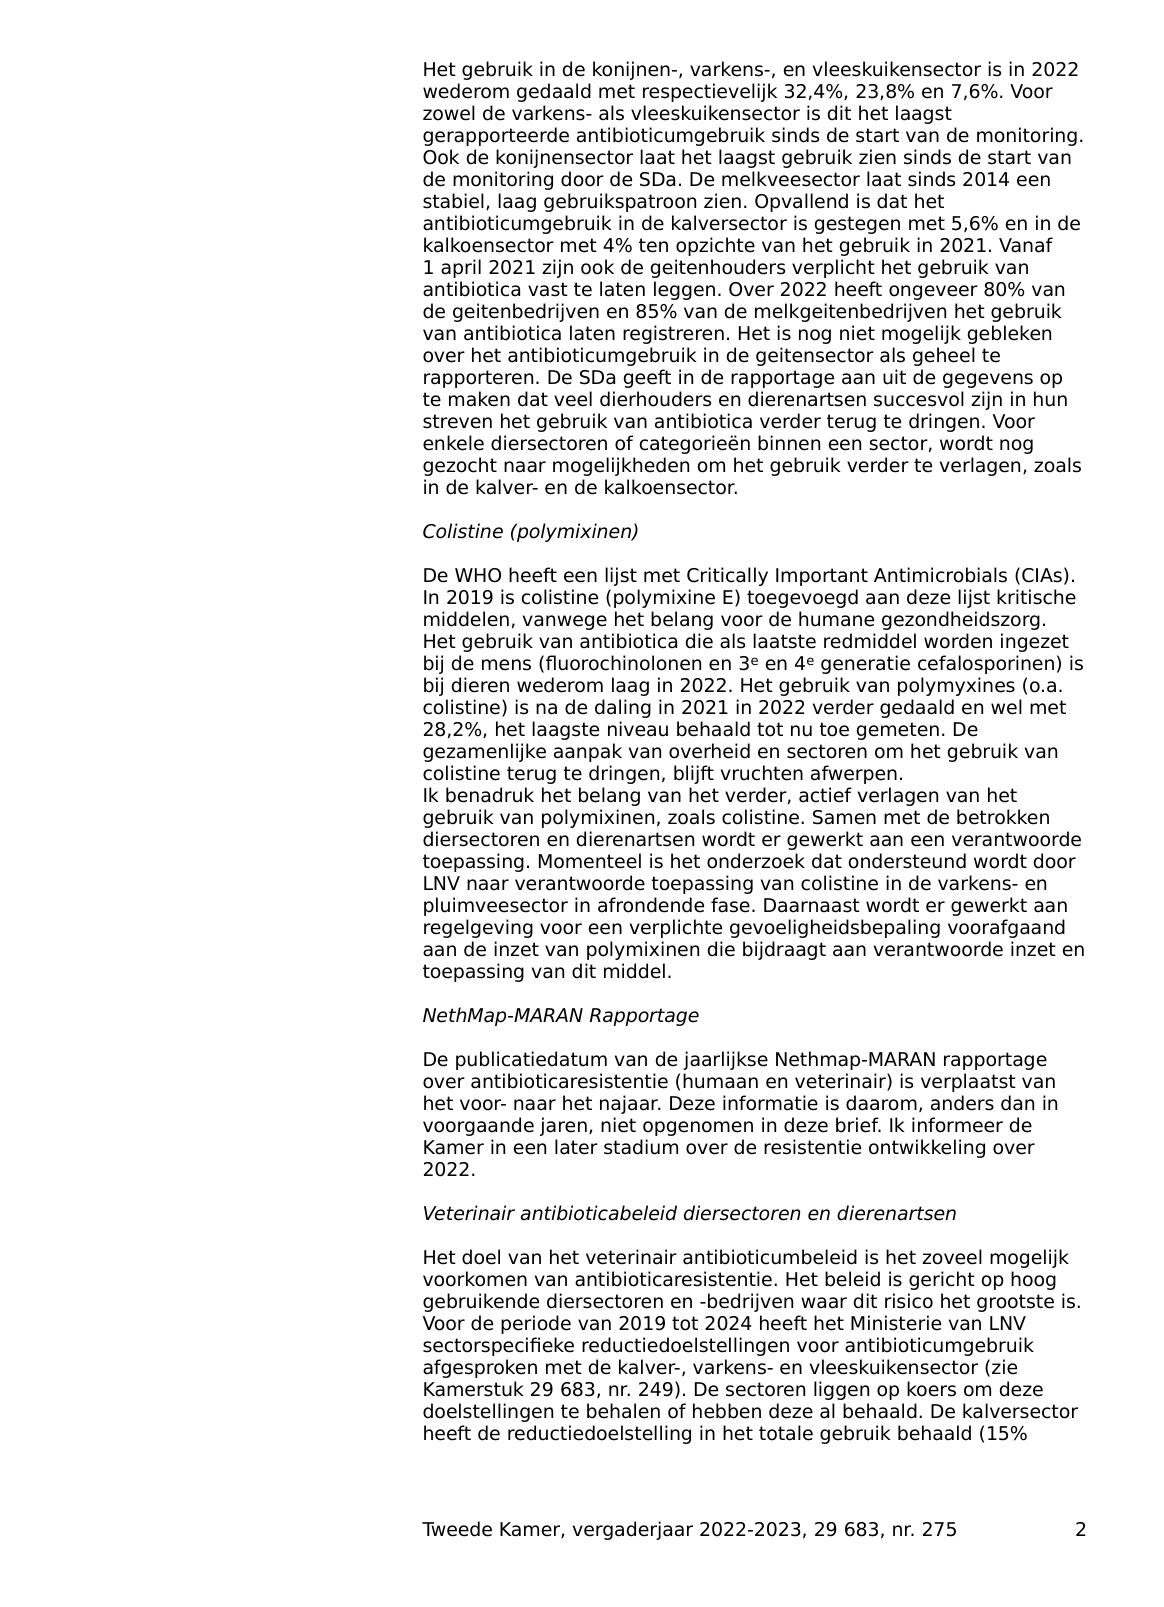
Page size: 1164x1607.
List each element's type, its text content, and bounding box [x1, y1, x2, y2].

text Voor de periode van 2019 tot 2024 heeft het Ministerie van LNV sectorspecifieke reductiedoelstellingen voor antibioticumgebruik afgesproken met de kalver-, varkens- en vleeskuikensector (zie Kamerstuk 29 683, nr. 249). De sectoren liggen op koers om deze doelstellingen te behalen of hebben deze al behaald. De kalversector heeft de reductiedoelstelling in het totale gebruik behaald (15% [422, 1313, 1087, 1445]
text De publicatiedatum van de jaarlijkse Nethmap-MARAN rapportage over antibioticaresistentie (humaan en veterinair) is verplaatst van het voor- naar het najaar. Deze informatie is daarom, anders dan in voorgaande jaren, niet opgenomen in deze brief. Ik informeer de Kamer in een later stadium over de resistentie ontwikkeling over 2022. [422, 1049, 1087, 1181]
subtitle NethMap-MARAN Rapportage [422, 1005, 1087, 1027]
subtitle Veterinair antibioticabeleid diersectoren en dierenartsen [422, 1203, 1087, 1225]
text Het doel van het veterinair antibioticumbeleid is het zoveel mogelijk voorkomen van antibioticaresistentie. Het beleid is gericht op hoog gebruikende diersectoren en -bedrijven waar dit risico het grootste is. [422, 1247, 1087, 1313]
text Ik benadruk het belang van het verder, actief verlagen van het gebruik van polymixinen, zoals colistine. Samen met de betrokken diersectoren en dierenartsen wordt er gewerkt aan een verantwoorde toepassing. Momenteel is het onderzoek dat ondersteund wordt door LNV naar verantwoorde toepassing van colistine in de varkens- en pluimveesector in afrondende fase. Daarnaast wordt er gewerkt aan regelgeving voor een verplichte gevoeligheidsbepaling voorafgaand aan de inzet van polymixinen die bijdraagt aan verantwoorde inzet en toepassing van dit middel. [422, 785, 1087, 983]
text Het gebruik in de konijnen-, varkens-, en vleeskuikensector is in 2022 wederom gedaald met respectievelijk 32,4%, 23,8% en 7,6%. Voor zowel de varkens- als vleeskuikensector is dit het laagst gerapporteerde antibioticumgebruik sinds de start van de monitoring. Ook de konijnensector laat het laagst gebruik zien sinds de start van de monitoring door de SDa. De melkveesector laat sinds 2014 een stabiel, laag gebruikspatroon zien. Opvallend is dat het antibioticumgebruik in de kalversector is gestegen met 5,6% en in de kalkoensector met 4% ten opzichte van het gebruik in 2021. Vanaf 1 april 2021 zijn ook de geitenhouders verplicht het gebruik van antibiotica vast te laten leggen. Over 2022 heeft ongeveer 80% van de geitenbedrijven en 85% van de melkgeitenbedrijven het gebruik van antibiotica laten registreren. Het is nog niet mogelijk gebleken over het antibioticumgebruik in de geitensector als geheel te rapporteren. De SDa geeft in de rapportage aan uit de gegevens op te maken dat veel dierhouders en dierenartsen succesvol zijn in hun streven het gebruik van antibiotica verder terug te dringen. Voor enkele diersectoren of categorieën binnen een sector, wordt nog gezocht naar mogelijkheden om het gebruik verder te verlagen, zoals in de kalver- en de kalkoensector. [422, 59, 1087, 499]
text De WHO heeft een lijst met Critically Important Antimicrobials (CIAs). In 2019 is colistine (polymixine E) toegevoegd aan deze lijst kritische middelen, vanwege het belang voor de humane gezondheidszorg. Het gebruik van antibiotica die als laatste redmiddel worden ingezet bij de mens (fluorochinolonen en 3e en 4e generatie cefalosporinen) is bij dieren wederom laag in 2022. Het gebruik van polymyxines (o.a. colistine) is na de daling in 2021 in 2022 verder gedaald en wel met 28,2%, het laagste niveau behaald tot nu toe gemeten. De gezamenlijke aanpak van overheid en sectoren om het gebruik van colistine terug te dringen, blijft vruchten afwerpen. [422, 565, 1087, 785]
subtitle Colistine (polymixinen) [422, 521, 1087, 543]
